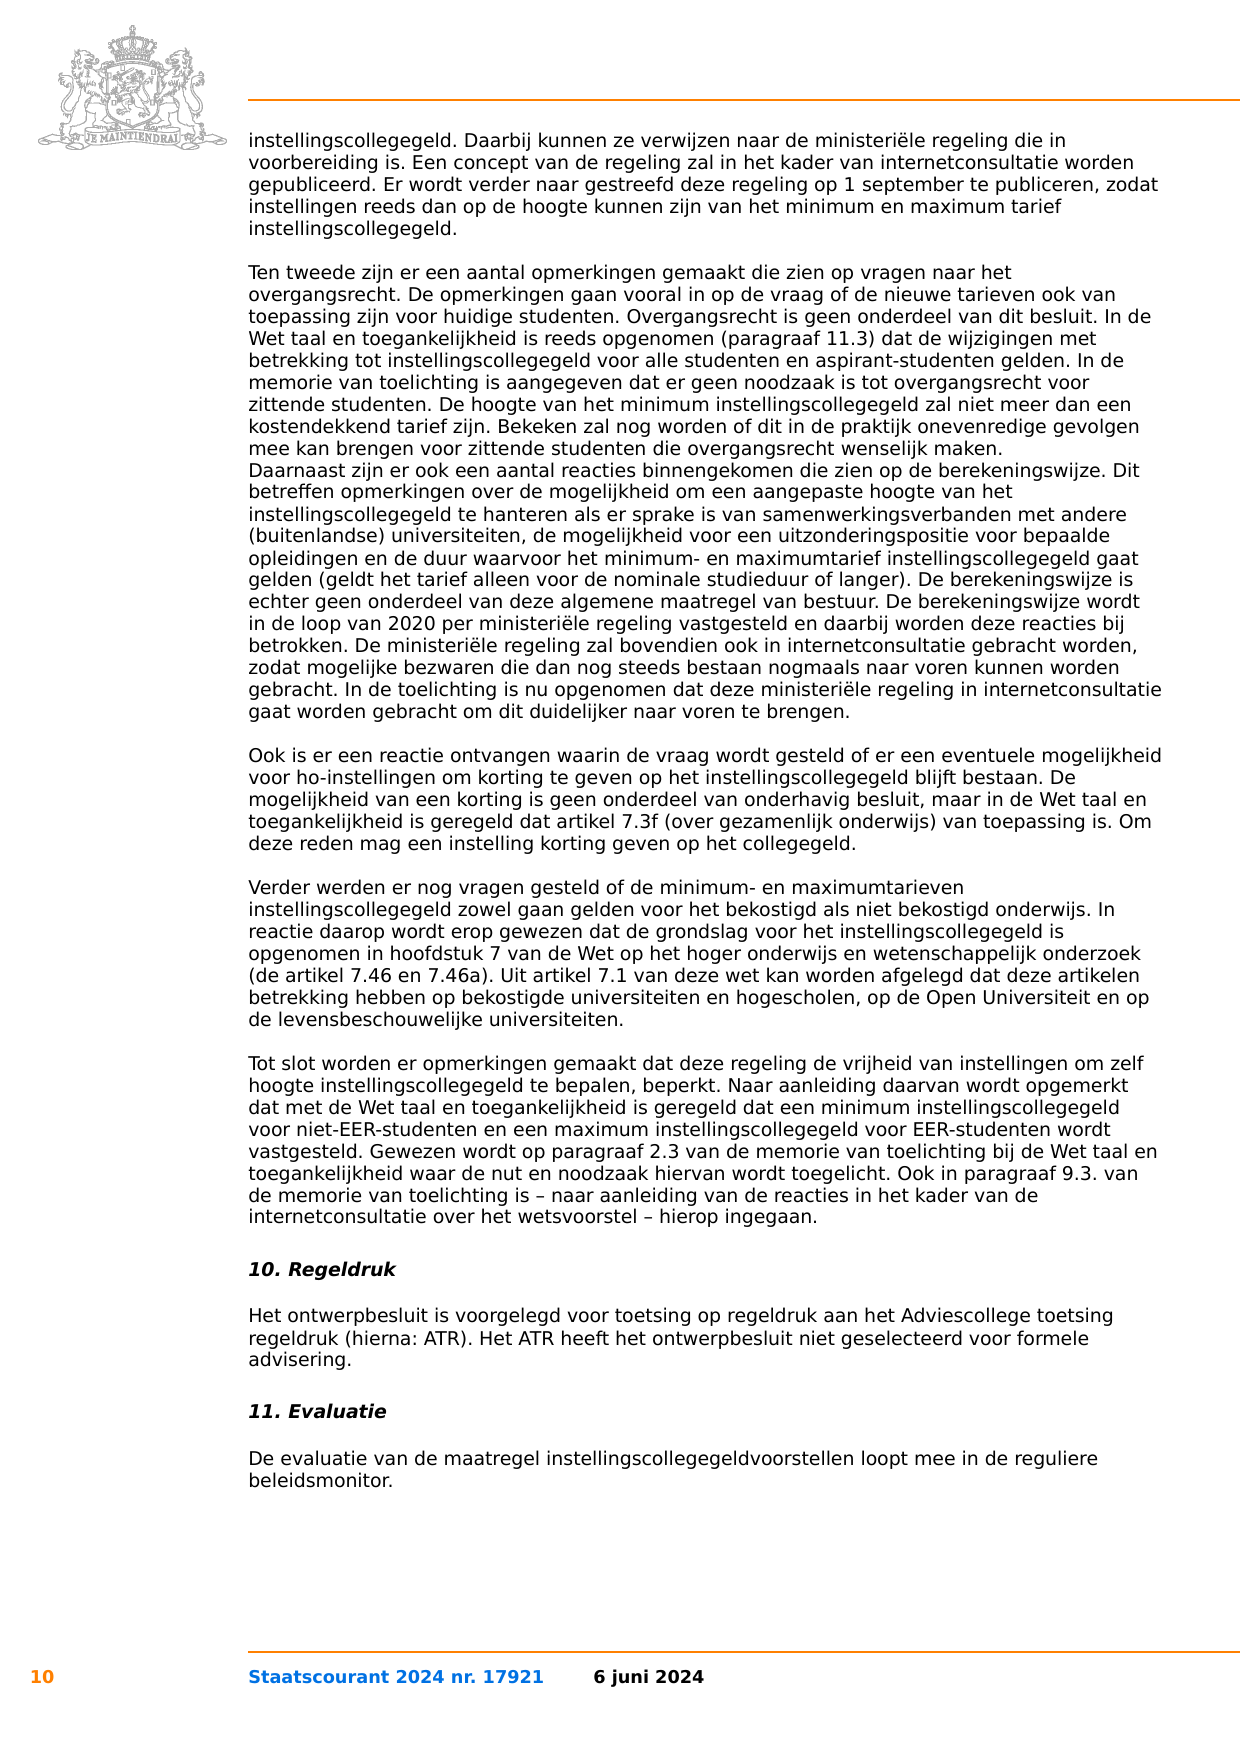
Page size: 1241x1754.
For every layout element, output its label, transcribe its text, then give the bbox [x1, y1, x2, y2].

picture [38, 25, 227, 150]
text Ook is er een reactie ontvangen waarin de vraag wordt gesteld of er een eventuele mogelijkheid voor ho-instellingen om korting te geven op het instellingscollegegeld blijft bestaan. De mogelijkheid van een korting is geen onderdeel van onderhavig besluit, maar in de Wet taal en toegankelijkheid is geregeld dat artikel 7.3f (over gezamenlijk onderwijs) van toepassing is. Om deze reden mag een instelling korting geven op het collegegeld. [248, 745, 1163, 855]
text Het ontwerpbesluit is voorgelegd voor toetsing op regeldruk aan het Adviescollege toetsing regeldruk (hierna: ATR). Het ATR heeft het ontwerpbesluit niet geselecteerd voor formele advisering. [248, 1305, 1163, 1371]
text Ten tweede zijn er een aantal opmerkingen gemaakt die zien op vragen naar het overgangsrecht. De opmerkingen gaan vooral in op de vraag of de nieuwe tarieven ook van toepassing zijn voor huidige studenten. Overgangsrecht is geen onderdeel van dit besluit. In de Wet taal en toegankelijkheid is reeds opgenomen (paragraaf 11.3) dat de wijzigingen met betrekking tot instellingscollegegeld voor alle studenten en aspirant-studenten gelden. In de memorie van toelichting is aangegeven dat er geen noodzaak is tot overgangsrecht voor zittende studenten. De hoogte van het minimum instellingscollegegeld zal niet meer dan een kostendekkend tarief zijn. Bekeken zal nog worden of dit in de praktijk onevenredige gevolgen mee kan brengen voor zittende studenten die overgangsrecht wenselijk maken. [248, 262, 1163, 459]
subtitle 11. Evaluatie [248, 1401, 1163, 1423]
text Verder werden er nog vragen gesteld of de minimum- en maximumtarieven instellingscollegegeld zowel gaan gelden voor het bekostigd als niet bekostigd onderwijs. In reactie daarop wordt erop gewezen dat de grondslag voor het instellingscollegegeld is opgenomen in hoofdstuk 7 van de Wet op het hoger onderwijs en wetenschappelijk onderzoek (de artikel 7.46 en 7.46a). Uit artikel 7.1 van deze wet kan worden afgelegd dat deze artikelen betrekking hebben op bekostigde universiteiten en hogescholen, op de Open Universiteit en op de levensbeschouwelijke universiteiten. [248, 877, 1163, 1031]
text De evaluatie van de maatregel instellingscollegegeldvoorstellen loopt mee in de reguliere beleidsmonitor. [248, 1448, 1163, 1492]
text instellingscollegegeld. Daarbij kunnen ze verwijzen naar de ministeriële regeling die in voorbereiding is. Een concept van de regeling zal in het kader van internetconsultatie worden gepubliceerd. Er wordt verder naar gestreefd deze regeling op 1 september te publiceren, zodat instellingen reeds dan op de hoogte kunnen zijn van het minimum en maximum tarief instellingscollegegeld. [248, 130, 1163, 240]
text Tot slot worden er opmerkingen gemaakt dat deze regeling de vrijheid van instellingen om zelf hoogte instellingscollegegeld te bepalen, beperkt. Naar aanleiding daarvan wordt opgemerkt dat met de Wet taal en toegankelijkheid is geregeld dat een minimum instellingscollegegeld voor niet-EER-studenten en een maximum instellingscollegegeld voor EER-studenten wordt vastgesteld. Gewezen wordt op paragraaf 2.3 van de memorie van toelichting bij de Wet taal en toegankelijkheid waar de nut en noodzaak hiervan wordt toegelicht. Ook in paragraaf 9.3. van de memorie van toelichting is – naar aanleiding van de reacties in het kader van de internetconsultatie over het wetsvoorstel – hierop ingegaan. [248, 1053, 1163, 1228]
subtitle 10. Regeldruk [248, 1258, 1163, 1280]
text Daarnaast zijn er ook een aantal reacties binnengekomen die zien op de berekeningswijze. Dit betreffen opmerkingen over de mogelijkheid om een aangepaste hoogte van het instellingscollegegeld te hanteren als er sprake is van samenwerkingsverbanden met andere (buitenlandse) universiteiten, de mogelijkheid voor een uitzonderingspositie voor bepaalde opleidingen en de duur waarvoor het minimum- en maximumtarief instellingscollegegeld gaat gelden (geldt het tarief alleen voor de nominale studieduur of langer). De berekeningswijze is echter geen onderdeel van deze algemene maatregel van bestuur. De berekeningswijze wordt in de loop van 2020 per ministeriële regeling vastgesteld en daarbij worden deze reacties bij betrokken. De ministeriële regeling zal bovendien ook in internetconsultatie gebracht worden, zodat mogelijke bezwaren die dan nog steeds bestaan nogmaals naar voren kunnen worden gebracht. In de toelichting is nu opgenomen dat deze ministeriële regeling in internetconsultatie gaat worden gebracht om dit duidelijker naar voren te brengen. [248, 459, 1163, 723]
